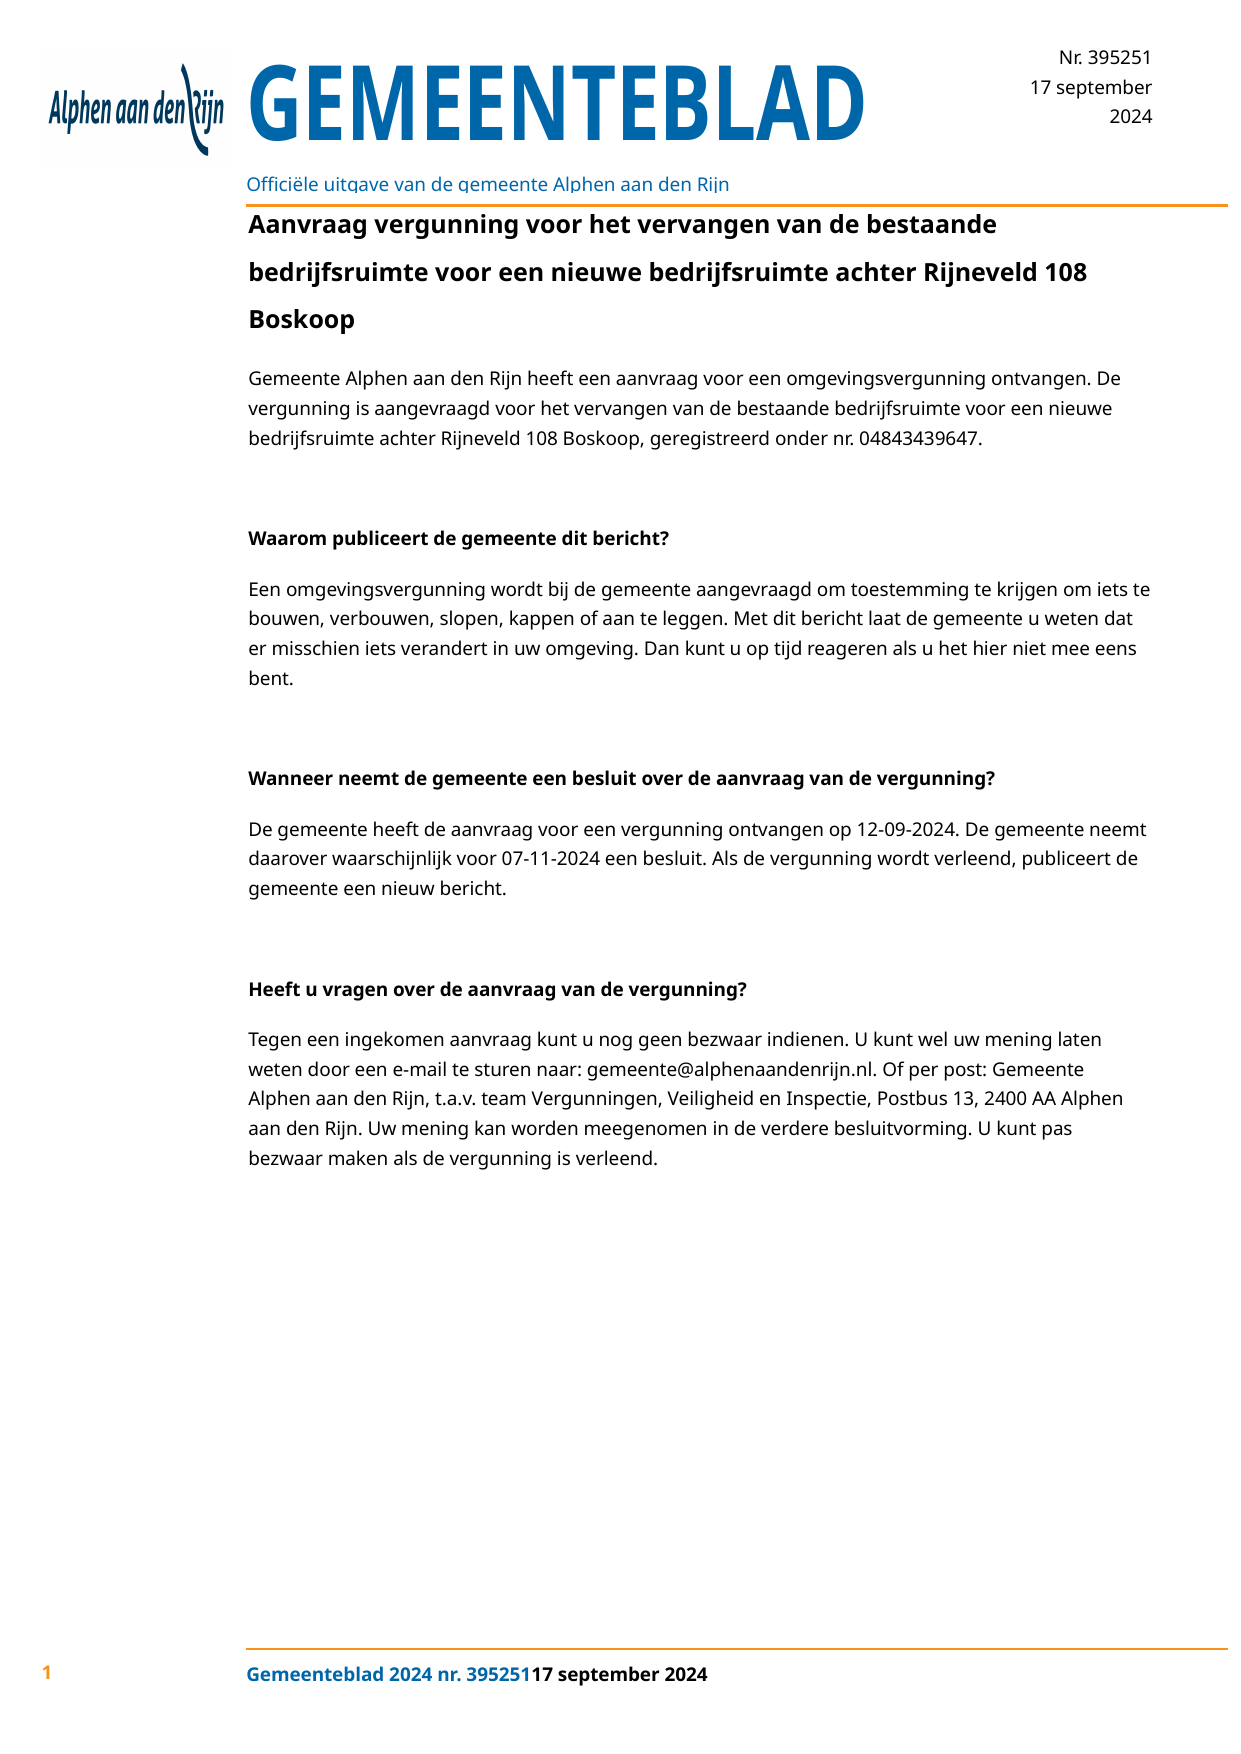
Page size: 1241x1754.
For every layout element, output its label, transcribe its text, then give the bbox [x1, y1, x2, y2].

picture [41, 47, 231, 172]
text Waarom publiceert de gemeente dit bericht? [248, 526, 1152, 551]
text Aanvraag vergunning voor het vervangen van de bestaande bedrijfsruimte voor een nieuwe bedrijfsruimte achter Rijneveld 108 Boskoop [248, 207, 1152, 336]
text Gemeente Alphen aan den Rijn heeft een aanvraag voor een omgevingsvergunning ontvangen. De vergunning is aangevraagd voor het vervangen van de bestaande bedrijfsruimte voor een nieuwe bedrijfsruimte achter Rijneveld 108 Boskoop, geregistreerd onder nr. 04843439647. [248, 366, 1152, 450]
text Tegen een ingekomen aanvraag kunt u nog geen bezwaar indienen. U kunt wel uw mening laten weten door een e-mail te sturen naar: gemeente@alphenaandenrijn.nl. Of per post: Gemeente Alphen aan den Rijn, t.a.v. team Vergunningen, Veiligheid en Inspectie, Postbus 13, 2400 AA Alphen aan den Rijn. Uw mening kan worden meegenomen in de verdere besluitvorming. U kunt pas bezwaar maken als de vergunning is verleend. [248, 1026, 1152, 1170]
text De gemeente heeft de aanvraag voor een vergunning ontvangen op 12-09-2024. De gemeente neemt daarover waarschijnlijk voor 07-11-2024 een besluit. Als de vergunning wordt verleend, publiceert de gemeente een nieuw bericht. [248, 816, 1152, 901]
text Wanneer neemt de gemeente een besluit over de aanvraag van de vergunning? [248, 766, 1152, 791]
text Een omgevingsvergunning wordt bij de gemeente aangevraagd om toestemming te krijgen om iets te bouwen, verbouwen, slopen, kappen of aan te leggen. Met dit bericht laat de gemeente u weten dat er misschien iets verandert in uw omgeving. Dan kunt u op tijd reageren als u het hier niet mee eens bent. [248, 576, 1152, 690]
text Heeft u vragen over de aanvraag van de vergunning? [248, 976, 1152, 1002]
